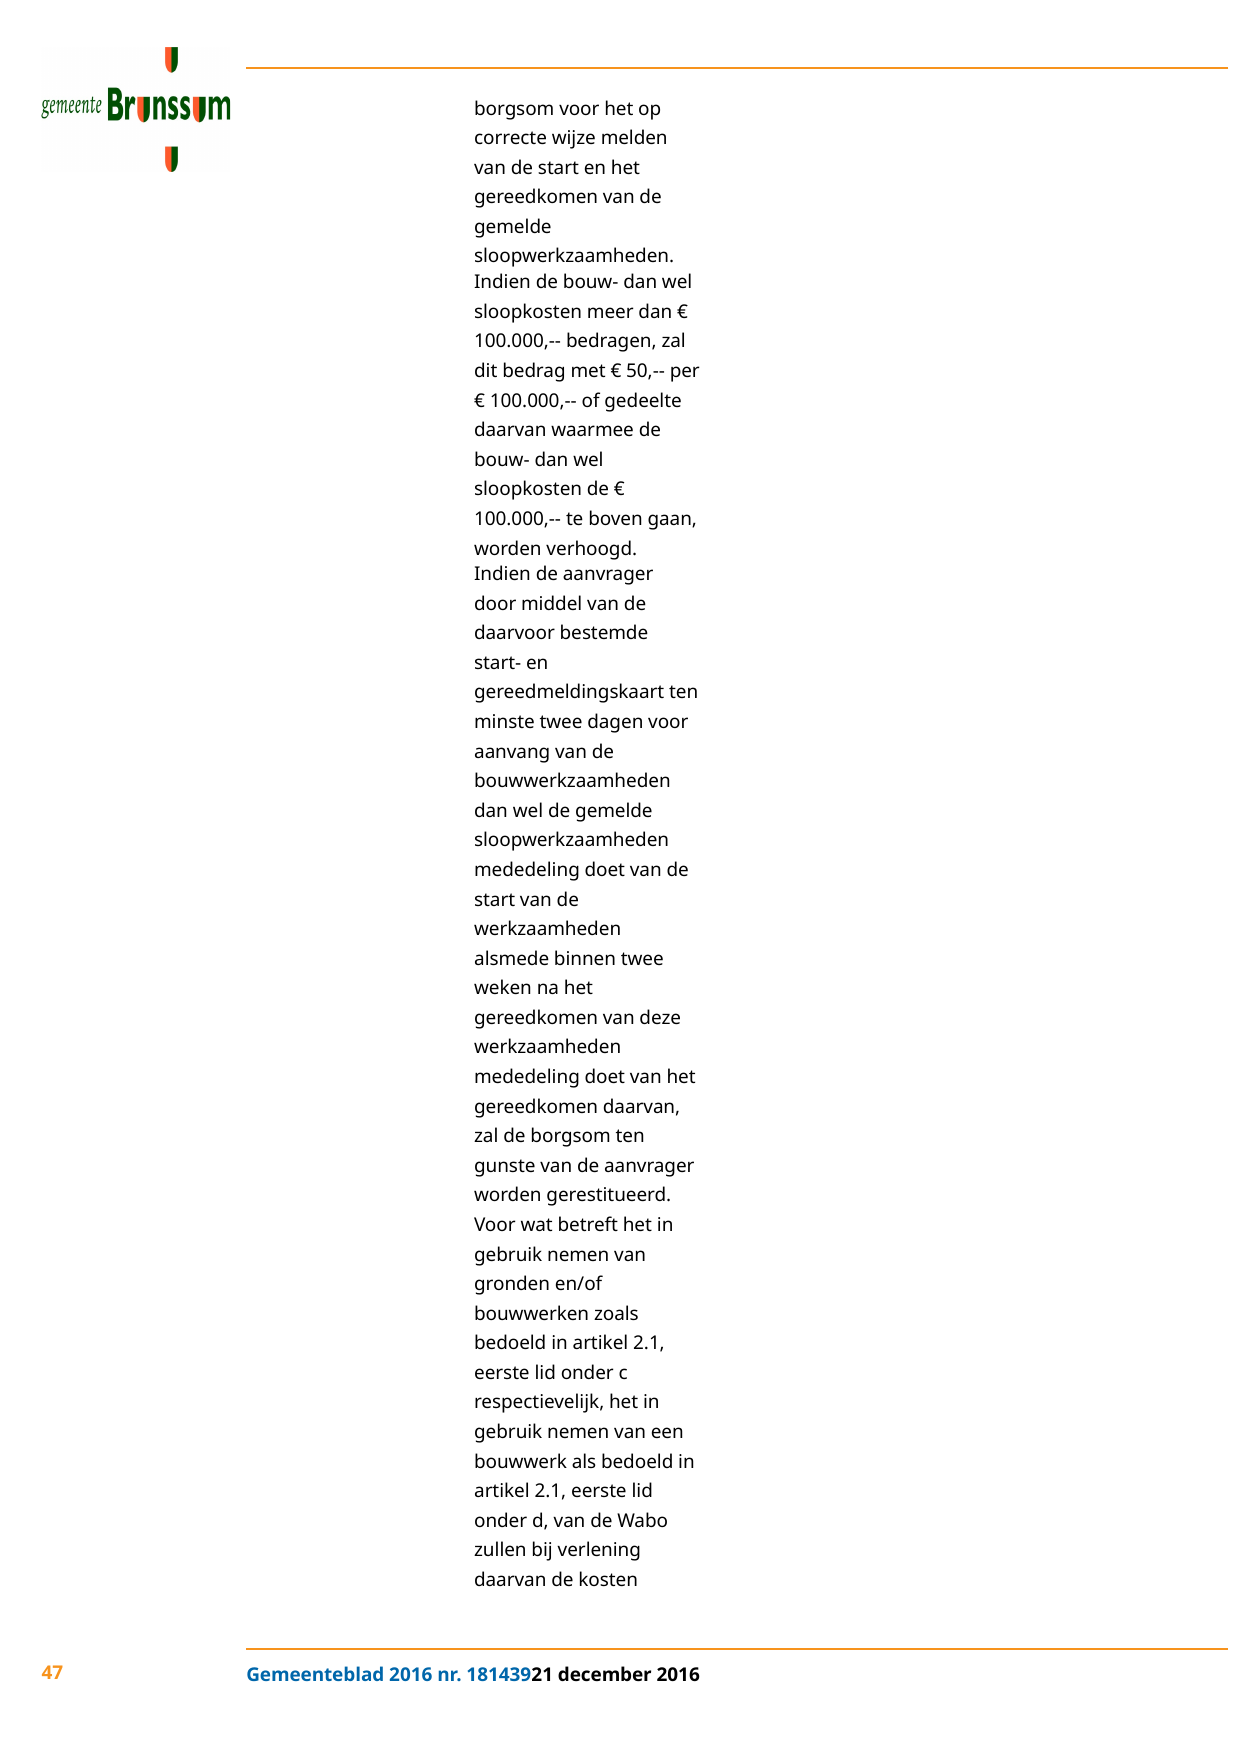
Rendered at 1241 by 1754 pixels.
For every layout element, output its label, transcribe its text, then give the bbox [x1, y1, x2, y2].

table_cell [700, 95, 926, 268]
table_cell borgsom voor het op correcte wijze melden van de start en het gereedkomen van de gemelde sloopwerkzaamheden. [474, 95, 700, 268]
table_cell [926, 560, 1152, 1592]
table_cell [700, 560, 926, 1592]
picture [41, 47, 231, 172]
table_cell [926, 269, 1152, 560]
table_cell [248, 560, 474, 1592]
table_cell [700, 269, 926, 560]
table_cell Indien de bouw- dan wel sloopkosten meer dan € 100.000,-- bedragen, zal dit bedrag met € 50,-- per € 100.000,-- of gedeelte daarvan waarmee de bouw- dan wel sloopkosten de € 100.000,-- te boven gaan, worden verhoogd. [474, 269, 700, 560]
table_cell [926, 95, 1152, 268]
table_cell Indien de aanvrager door middel van de daarvoor bestemde start- en gereedmeldingskaart ten minste twee dagen voor aanvang van de bouwwerkzaamheden dan wel de gemelde sloopwerkzaamheden mededeling doet van de start van de werkzaamheden alsmede binnen twee weken na het gereedkomen van deze werkzaamheden mededeling doet van het gereedkomen daarvan, zal de borgsom ten gunste van de aanvrager worden gerestitueerd. Voor wat betreft het in gebruik nemen van gronden en/of bouwwerken zoals bedoeld in artikel 2.1, eerste lid onder c respectievelijk, het in gebruik nemen van een bouwwerk als bedoeld in artikel 2.1, eerste lid onder d, van de Wabo zullen bij verlening daarvan de kosten [474, 560, 700, 1592]
table_cell [248, 269, 474, 560]
table_cell [248, 95, 474, 268]
